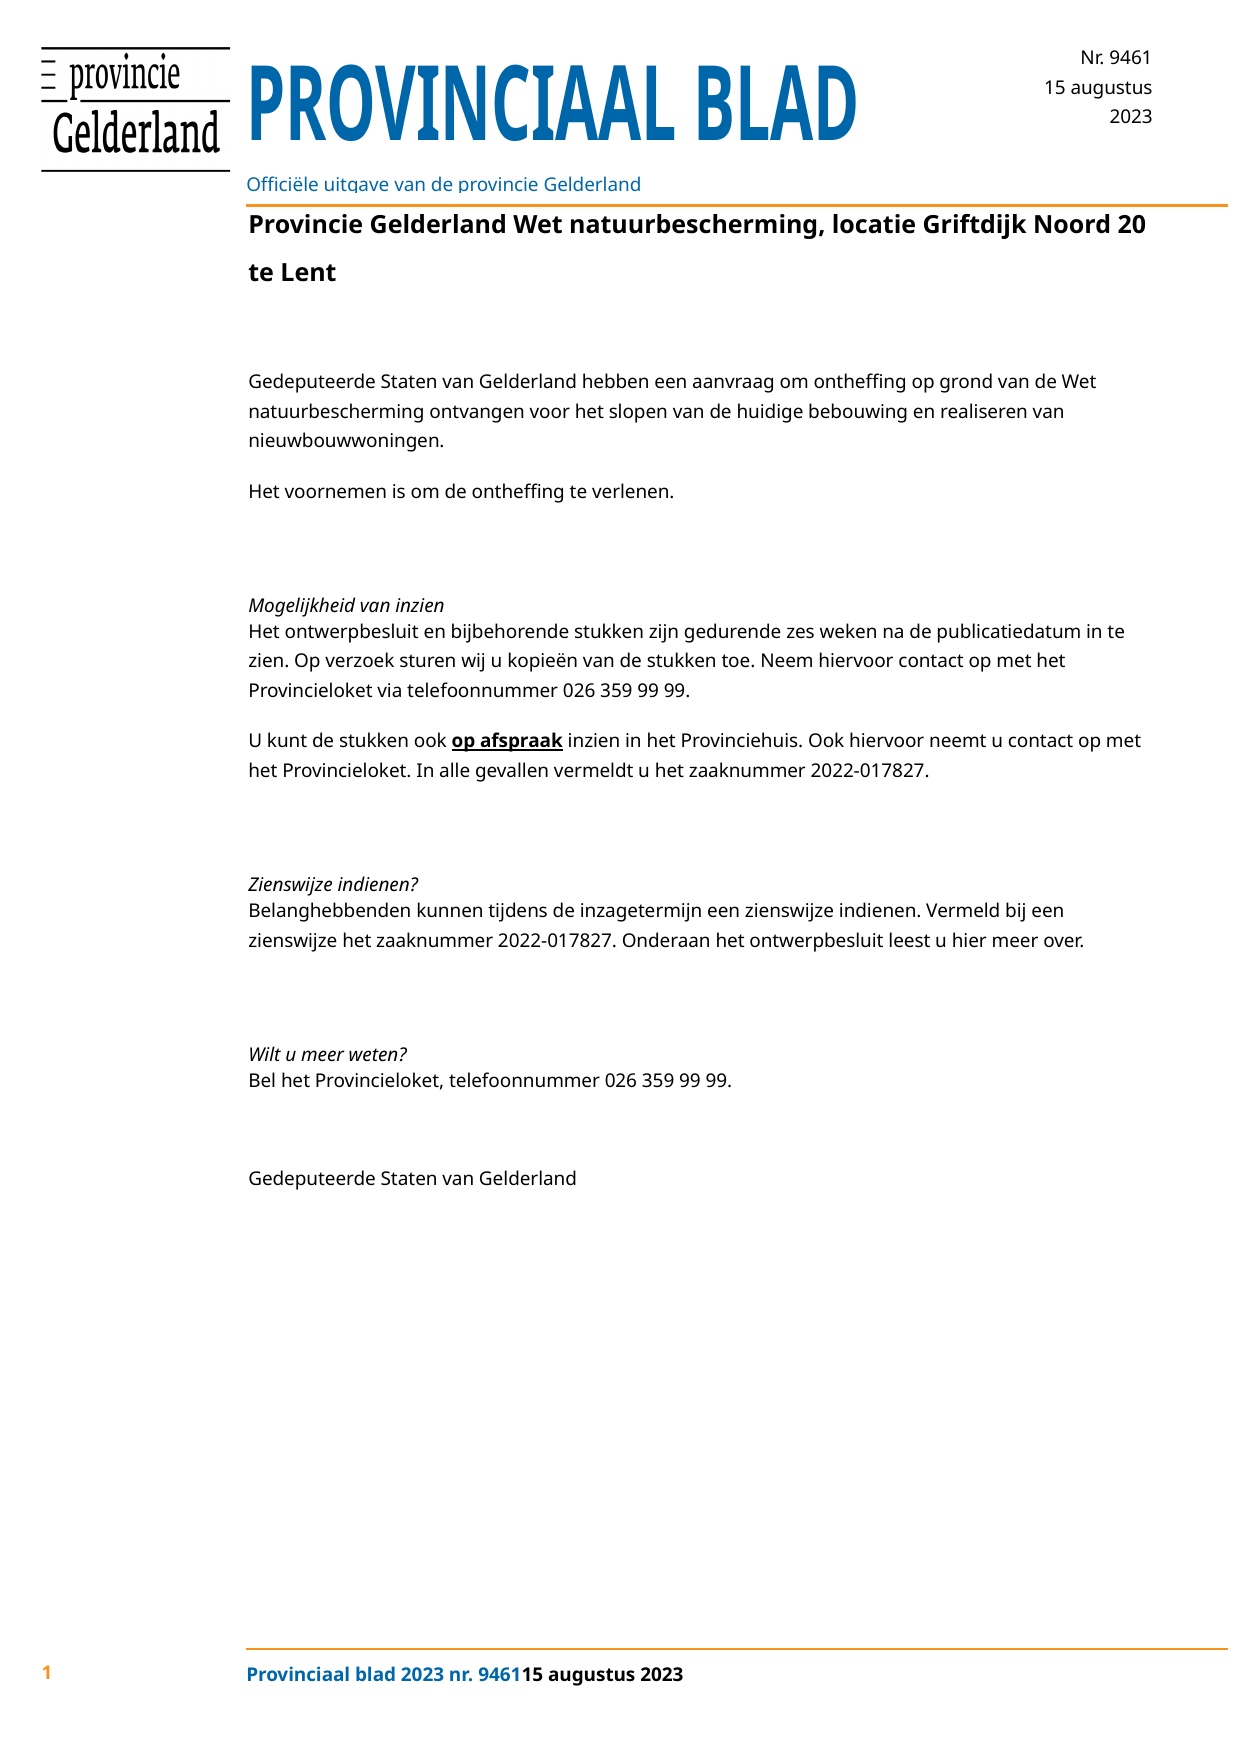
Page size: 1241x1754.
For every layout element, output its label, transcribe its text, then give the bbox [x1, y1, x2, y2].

text Het ontwerpbesluit en bijbehorende stukken zijn gedurende zes weken na de publicatiedatum in te zien. Op verzoek sturen wij u kopieën van de stukken toe. Neem hiervoor contact op met het Provincieloket via telefoonnummer 026 359 99 99. [248, 618, 1152, 703]
picture [41, 47, 231, 172]
text U kunt de stukken ook op afspraak inzien in het Provinciehuis. Ook hiervoor neemt u contact op met het Provincieloket. In alle gevallen vermeldt u het zaaknummer 2022-017827. [248, 728, 1152, 783]
text Bel het Provincieloket, telefoonnummer 026 359 99 99. [248, 1067, 1152, 1093]
text Wilt u meer weten? [248, 1041, 1152, 1067]
text Mogelijkheid van inzien [248, 592, 1152, 618]
text Het voornemen is om de ontheffing te verlenen. [248, 478, 1152, 504]
text Belanghebbenden kunnen tijdens de inzagetermijn een zienswijze indienen. Vermeld bij een zienswijze het zaaknummer 2022-017827. Onderaan het ontwerpbesluit leest u hier meer over. [248, 897, 1152, 953]
text Gedeputeerde Staten van Gelderland hebben een aanvraag om ontheffing op grond van de Wet natuurbescherming ontvangen voor het slopen van de huidige bebouwing en realiseren van nieuwbouwwoningen. [248, 368, 1152, 453]
text Gedeputeerde Staten van Gelderland [248, 1165, 1152, 1191]
text Zienswijze indienen? [248, 872, 1152, 897]
text Provincie Gelderland Wet natuurbescherming, locatie Griftdijk Noord 20 te Lent [248, 207, 1152, 288]
